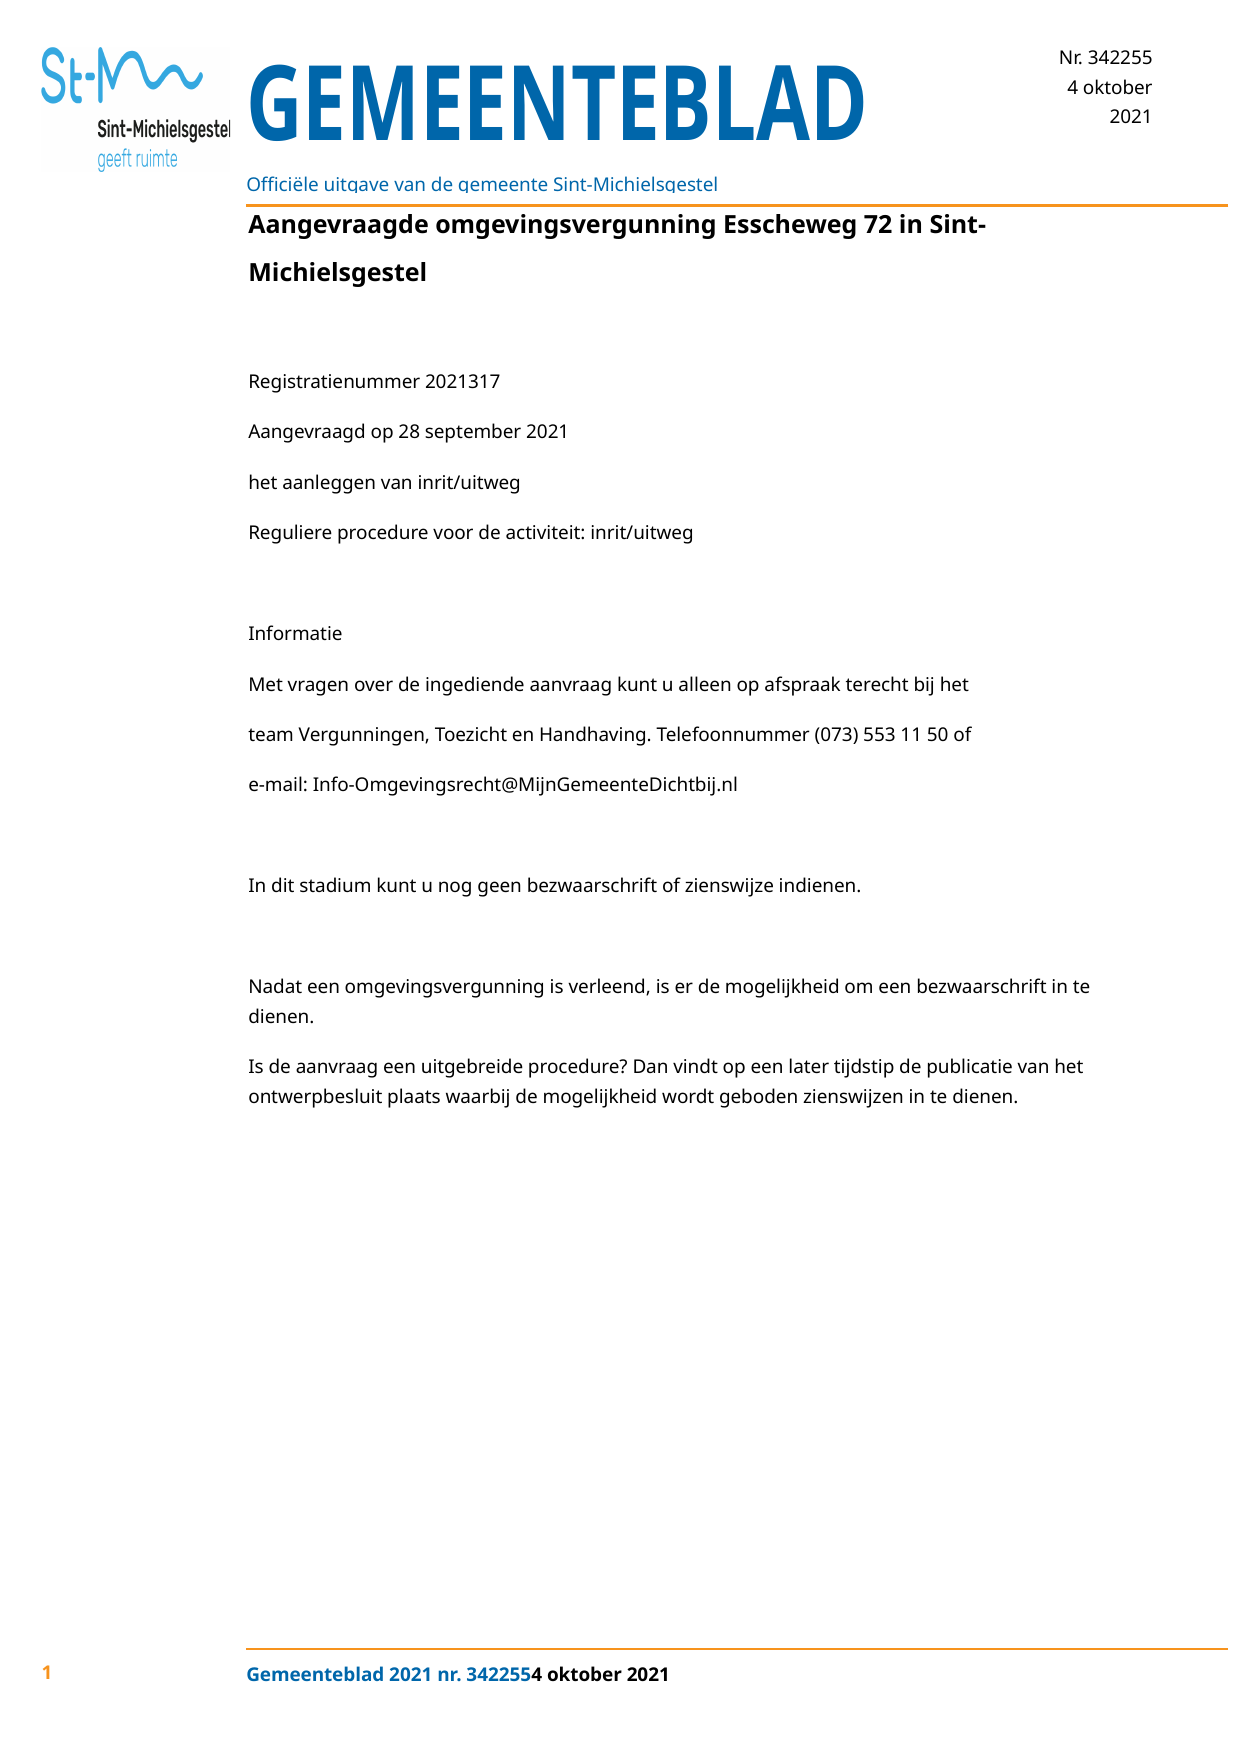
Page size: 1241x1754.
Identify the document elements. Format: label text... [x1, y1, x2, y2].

text Informatie [248, 620, 1152, 646]
text Reguliere procedure voor de activiteit: inrit/uitweg [248, 519, 1152, 545]
text Aangevraagd op 28 september 2021 [248, 419, 1152, 444]
text het aanleggen van inrit/uitweg [248, 469, 1152, 495]
text e-mail: Info-Omgevingsrecht@MijnGemeenteDichtbij.nl [248, 772, 1152, 797]
text In dit stadium kunt u nog geen bezwaarschrift of zienswijze indienen. [248, 872, 1152, 898]
text Is de aanvraag een uitgebreide procedure? Dan vindt op een later tijdstip de publicatie van het ontwerpbesluit plaats waarbij de mogelijkheid wordt geboden zienswijzen in te dienen. [248, 1053, 1152, 1109]
text Met vragen over de ingediende aanvraag kunt u alleen op afspraak terecht bij het [248, 671, 1152, 697]
text Aangevraagde omgevingsvergunning Esscheweg 72 in Sint-Michielsgestel [248, 207, 1152, 288]
text Nadat een omgevingsvergunning is verleend, is er de mogelijkheid om een bezwaarschrift in te dienen. [248, 973, 1152, 1029]
text Registratienummer 2021317 [248, 368, 1152, 394]
text team Vergunningen, Toezicht en Handhaving. Telefoonnummer (073) 553 11 50 of [248, 721, 1152, 747]
picture [41, 47, 231, 172]
